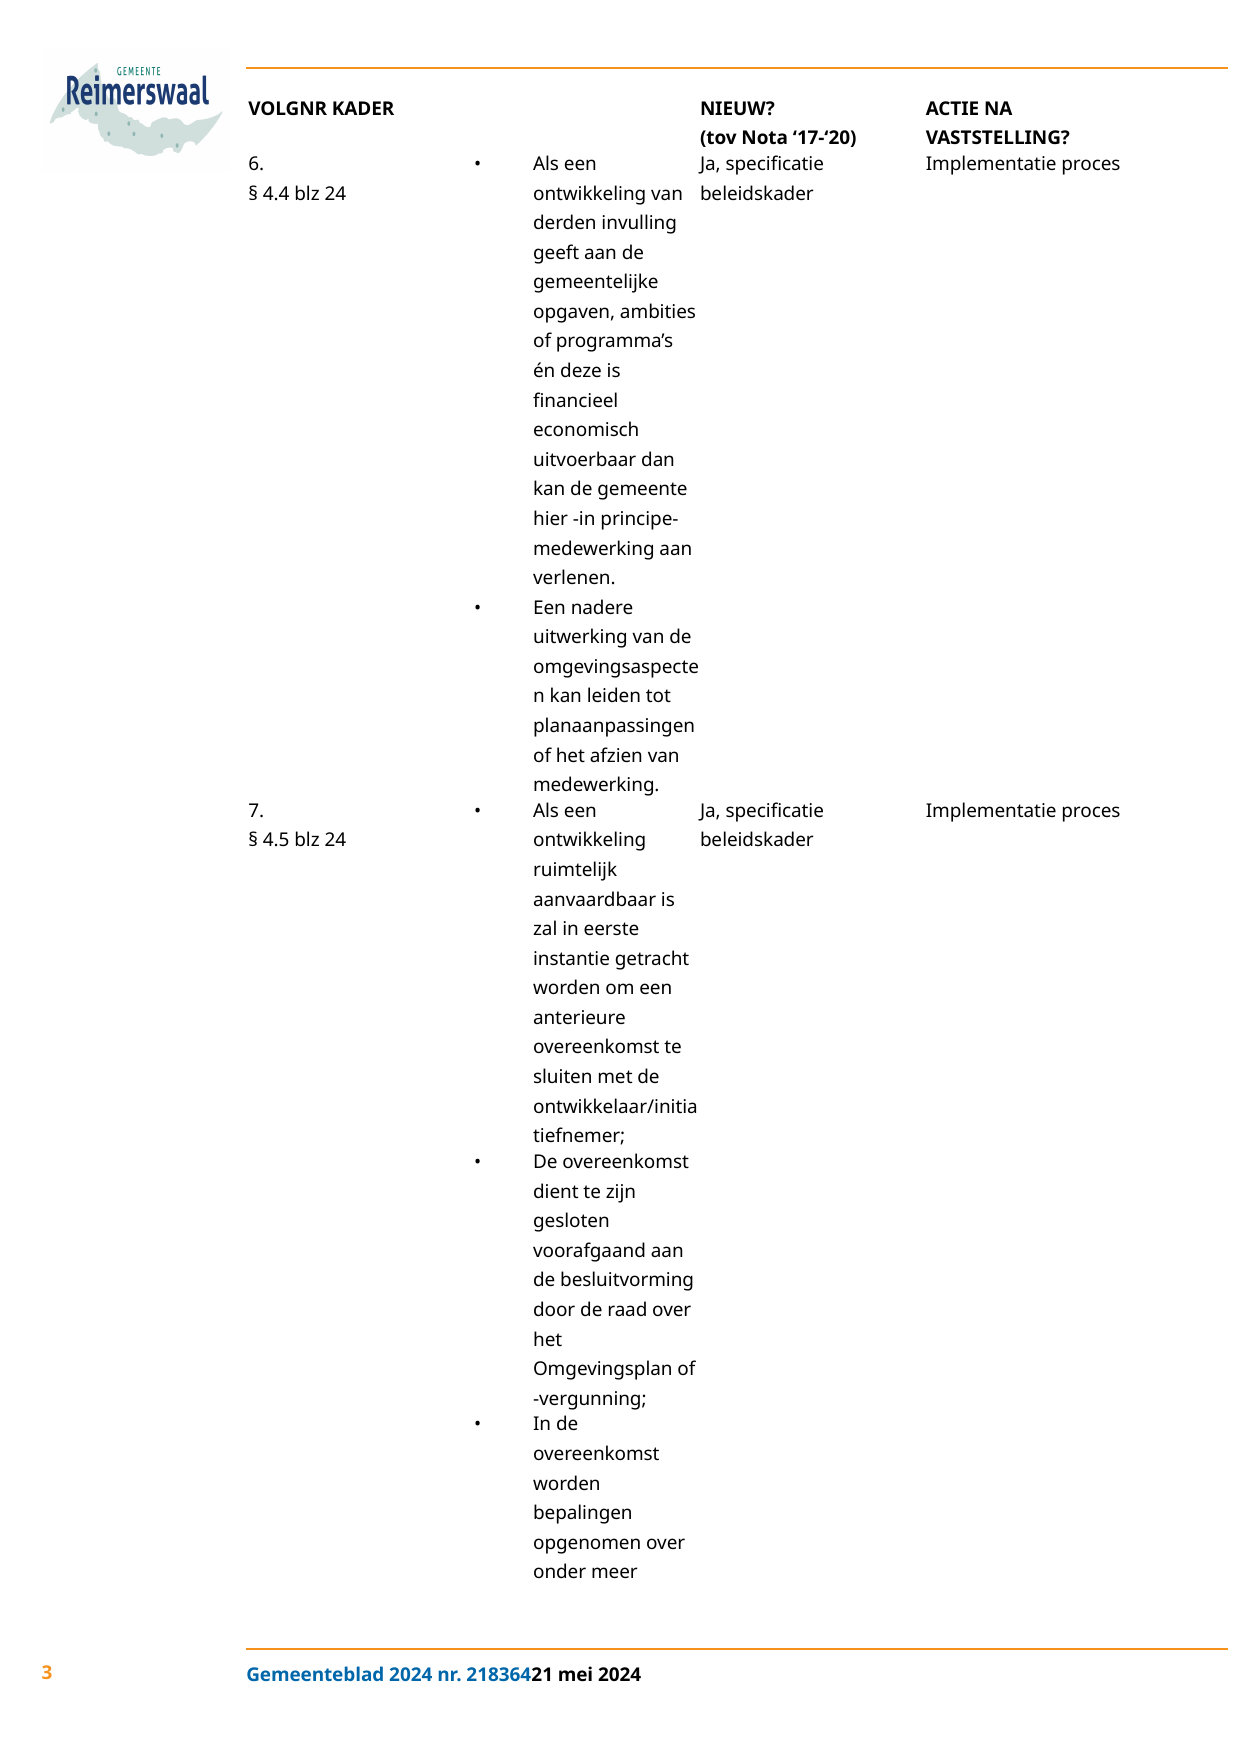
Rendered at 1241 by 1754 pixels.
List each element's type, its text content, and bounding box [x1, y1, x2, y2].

table_header VOLGNR KADER [248, 95, 474, 150]
table_cell De overeenkomst dient te zijn gesloten voorafgaand aan de besluitvorming door de raad over het Omgevingsplan of -vergunning; [474, 1148, 700, 1411]
table_cell Als een ontwikkeling van derden invulling geeft aan de gemeentelijke opgaven, ambities of programma’s én deze is financieel economisch uitvoerbaar dan kan de gemeente hier -in principe- medewerking aan verlenen. Een nadere uitwerking van de omgevingsaspecten kan leiden tot planaanpassingen of het afzien van medewerking. [474, 150, 700, 797]
table_cell 7. § 4.5 blz 24 [248, 797, 474, 1584]
table_cell Ja, specificatie beleidskader [700, 150, 926, 797]
table_cell Implementatie proces [926, 150, 1152, 797]
table_cell Als een ontwikkeling ruimtelijk aanvaardbaar is zal in eerste instantie getracht worden om een anterieure overeenkomst te sluiten met de ontwikkelaar/initiatiefnemer; [474, 797, 700, 1148]
table_cell Implementatie proces [926, 797, 1152, 1584]
table_cell In de overeenkomst worden bepalingen opgenomen over onder meer [474, 1411, 700, 1584]
table_header NIEUW? (tov Nota ‘17-‘20) [700, 95, 926, 150]
table_header ACTIE NA VASTSTELLING? [926, 95, 1152, 150]
table_cell Ja, specificatie beleidskader [700, 797, 926, 1584]
table_cell 6. § 4.4 blz 24 [248, 150, 474, 797]
picture [41, 47, 231, 172]
table_header [474, 95, 700, 150]
